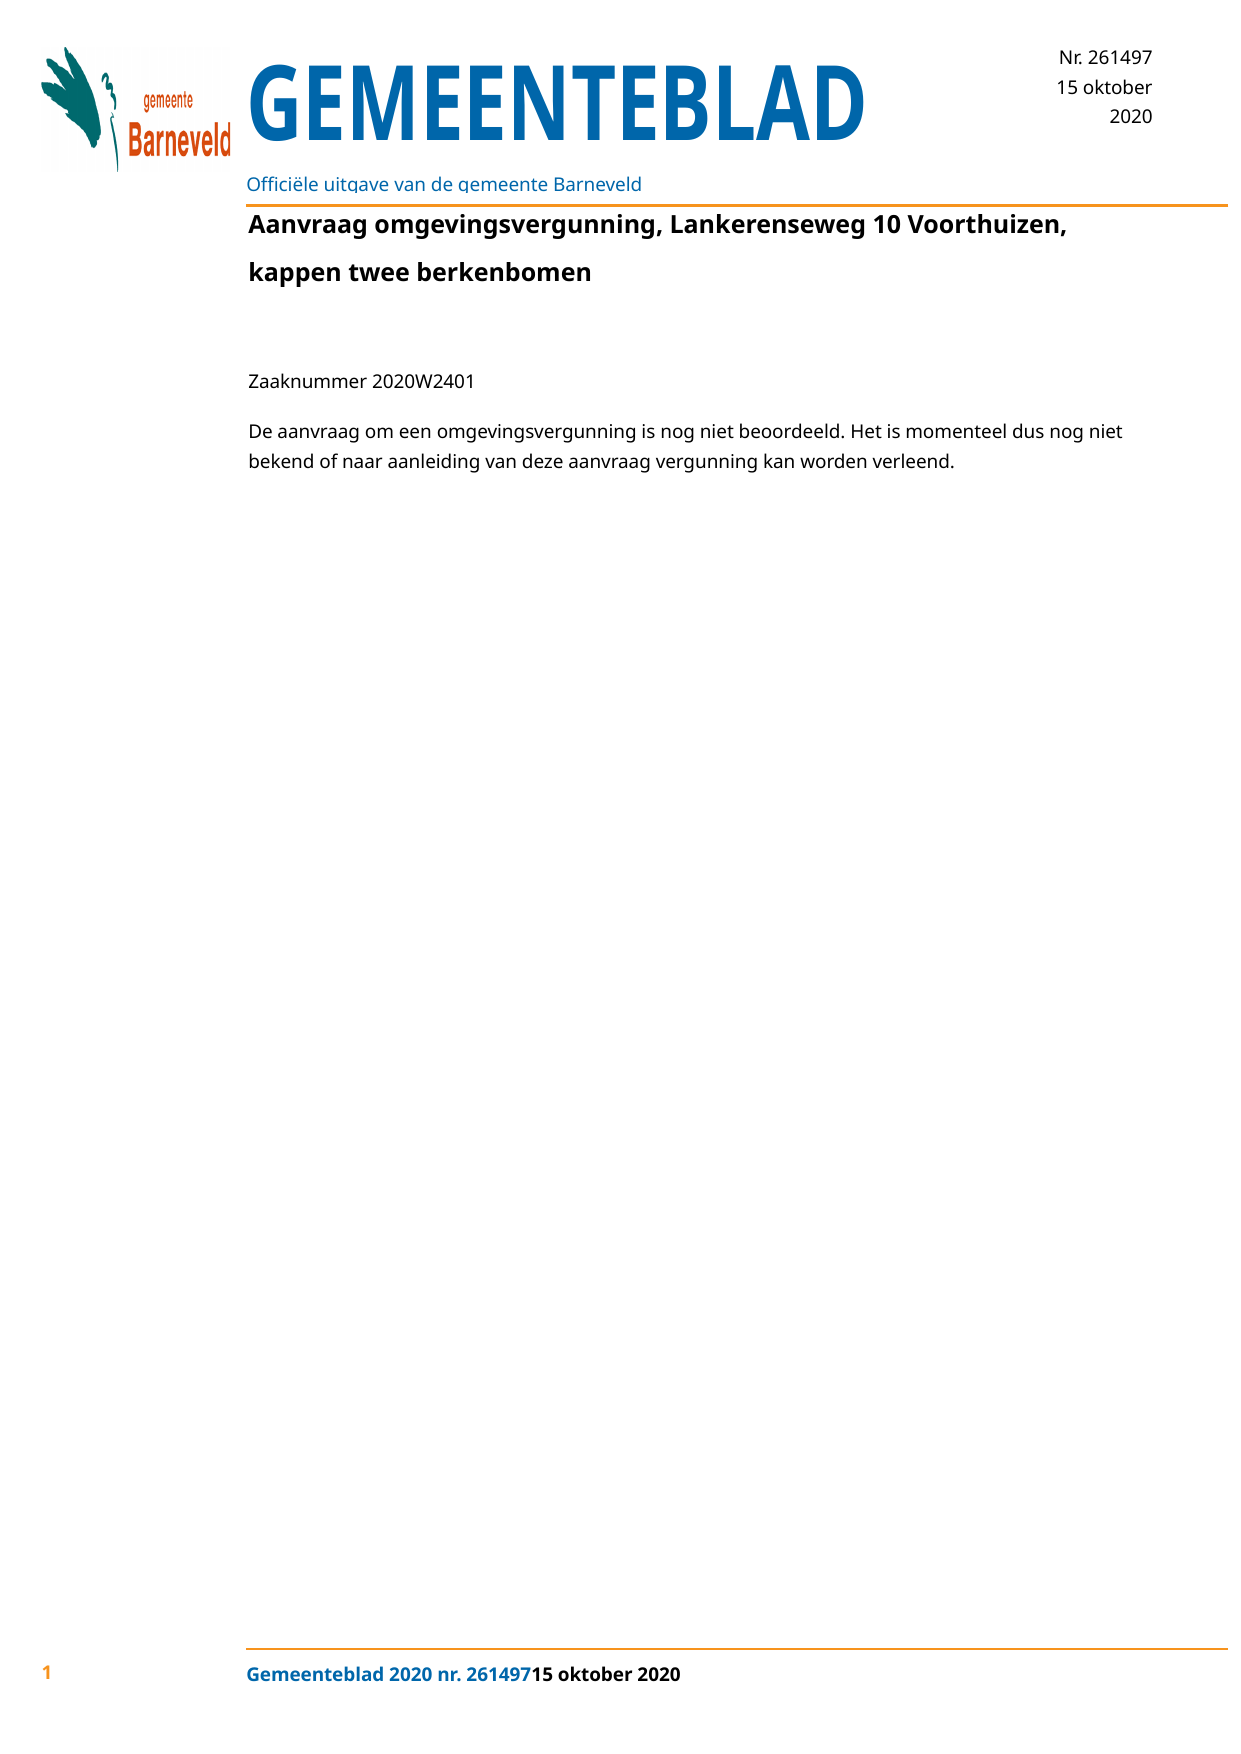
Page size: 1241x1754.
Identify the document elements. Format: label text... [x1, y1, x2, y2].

picture [41, 47, 231, 172]
text Aanvraag omgevingsvergunning, Lankerenseweg 10 Voorthuizen, kappen twee berkenbomen [248, 207, 1152, 288]
text Zaaknummer 2020W2401 [248, 368, 1152, 394]
text De aanvraag om een omgevingsvergunning is nog niet beoordeeld. Het is momenteel dus nog niet bekend of naar aanleiding van deze aanvraag vergunning kan worden verleend. [248, 419, 1152, 474]
